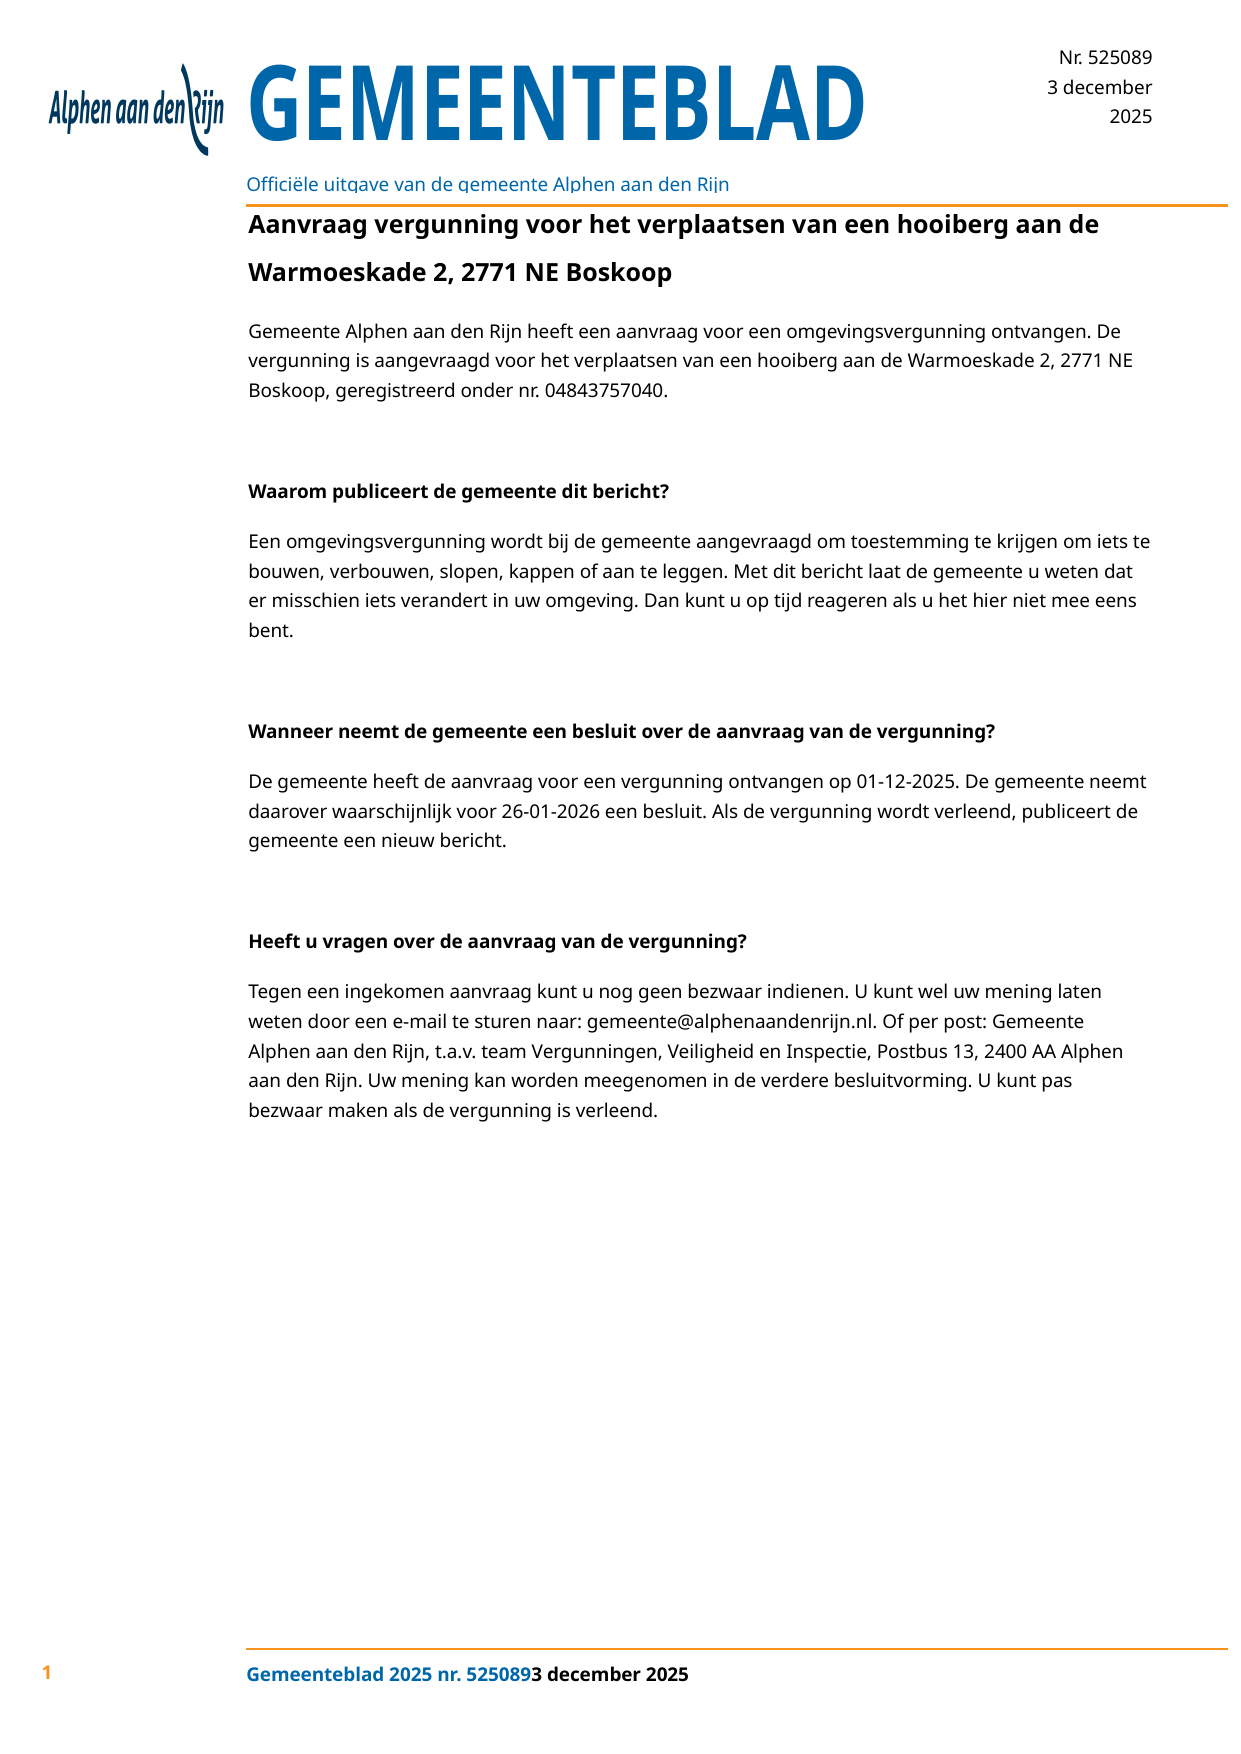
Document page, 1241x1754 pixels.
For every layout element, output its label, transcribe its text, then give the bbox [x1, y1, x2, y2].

text Een omgevingsvergunning wordt bij de gemeente aangevraagd om toestemming te krijgen om iets te bouwen, verbouwen, slopen, kappen of aan te leggen. Met dit bericht laat de gemeente u weten dat er misschien iets verandert in uw omgeving. Dan kunt u op tijd reageren als u het hier niet mee eens bent. [248, 528, 1152, 643]
picture [41, 47, 231, 172]
text Gemeente Alphen aan den Rijn heeft een aanvraag voor een omgevingsvergunning ontvangen. De vergunning is aangevraagd voor het verplaatsen van een hooiberg aan de Warmoeskade 2, 2771 NE Boskoop, geregistreerd onder nr. 04843757040. [248, 318, 1152, 403]
text De gemeente heeft de aanvraag voor een vergunning ontvangen op 01-12-2025. De gemeente neemt daarover waarschijnlijk voor 26-01-2026 een besluit. Als de vergunning wordt verleend, publiceert de gemeente een nieuw bericht. [248, 768, 1152, 853]
text Heeft u vragen over de aanvraag van de vergunning? [248, 928, 1152, 954]
text Tegen een ingekomen aanvraag kunt u nog geen bezwaar indienen. U kunt wel uw mening laten weten door een e-mail te sturen naar: gemeente@alphenaandenrijn.nl. Of per post: Gemeente Alphen aan den Rijn, t.a.v. team Vergunningen, Veiligheid en Inspectie, Postbus 13, 2400 AA Alphen aan den Rijn. Uw mening kan worden meegenomen in de verdere besluitvorming. U kunt pas bezwaar maken als de vergunning is verleend. [248, 979, 1152, 1123]
text Wanneer neemt de gemeente een besluit over de aanvraag van de vergunning? [248, 718, 1152, 744]
text Aanvraag vergunning voor het verplaatsen van een hooiberg aan de Warmoeskade 2, 2771 NE Boskoop [248, 207, 1152, 288]
text Waarom publiceert de gemeente dit bericht? [248, 478, 1152, 504]
